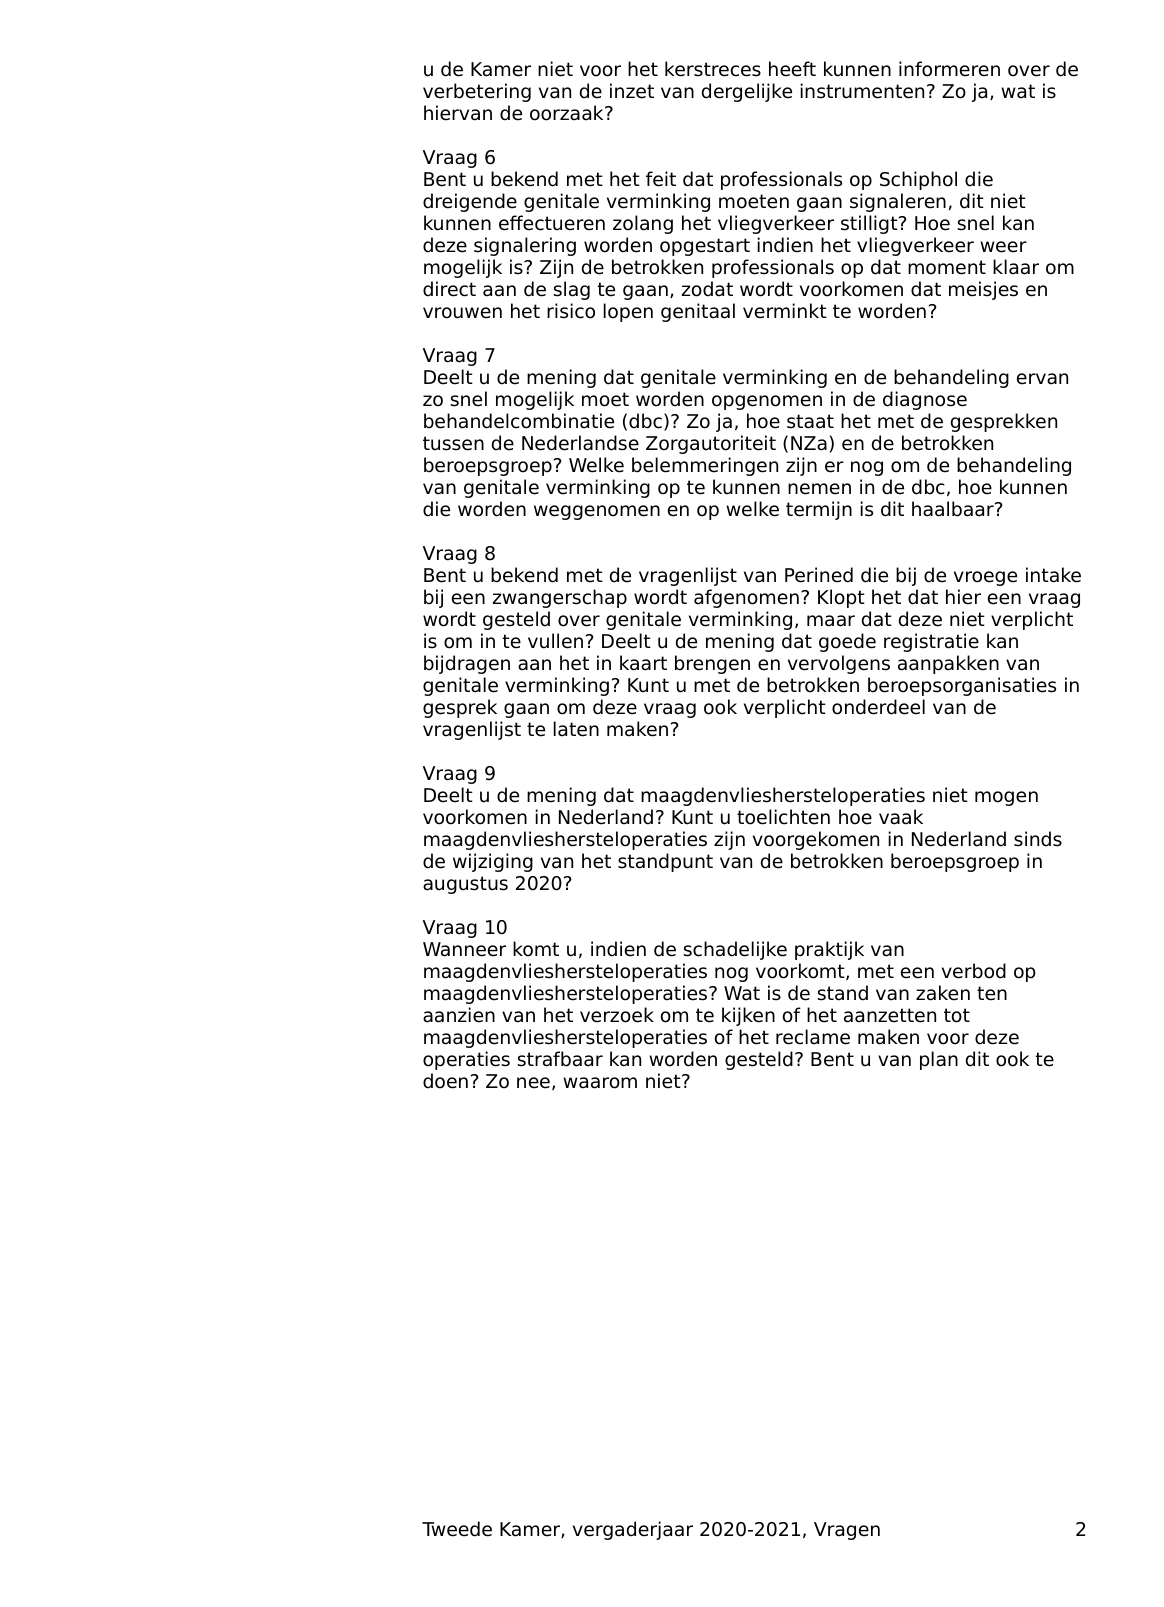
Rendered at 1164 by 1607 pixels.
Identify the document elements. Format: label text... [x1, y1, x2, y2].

text u de Kamer niet voor het kerstreces heeft kunnen informeren over de verbetering van de inzet van dergelijke instrumenten? Zo ja, wat is hiervan de oorzaak? [422, 59, 1087, 125]
text Vraag 10 [422, 917, 1087, 939]
text Vraag 6 [422, 147, 1087, 169]
text Vraag 9 [422, 763, 1087, 785]
text Deelt u de mening dat maagdenvlieshersteloperaties niet mogen voorkomen in Nederland? Kunt u toelichten hoe vaak maagdenvlieshersteloperaties zijn voorgekomen in Nederland sinds de wijziging van het standpunt van de betrokken beroepsgroep in augustus 2020? [422, 785, 1087, 895]
text Bent u bekend met de vragenlijst van Perined die bij de vroege intake bij een zwangerschap wordt afgenomen? Klopt het dat hier een vraag wordt gesteld over genitale verminking, maar dat deze niet verplicht is om in te vullen? Deelt u de mening dat goede registratie kan bijdragen aan het in kaart brengen en vervolgens aanpakken van genitale verminking? Kunt u met de betrokken beroepsorganisaties in gesprek gaan om deze vraag ook verplicht onderdeel van de vragenlijst te laten maken? [422, 565, 1087, 741]
text Vraag 8 [422, 543, 1087, 565]
text Wanneer komt u, indien de schadelijke praktijk van maagdenvlieshersteloperaties nog voorkomt, met een verbod op maagdenvlieshersteloperaties? Wat is de stand van zaken ten aanzien van het verzoek om te kijken of het aanzetten tot maagdenvlieshersteloperaties of het reclame maken voor deze operaties strafbaar kan worden gesteld? Bent u van plan dit ook te doen? Zo nee, waarom niet? [422, 939, 1087, 1093]
text Bent u bekend met het feit dat professionals op Schiphol die dreigende genitale verminking moeten gaan signaleren, dit niet kunnen effectueren zolang het vliegverkeer stilligt? Hoe snel kan deze signalering worden opgestart indien het vliegverkeer weer mogelijk is? Zijn de betrokken professionals op dat moment klaar om direct aan de slag te gaan, zodat wordt voorkomen dat meisjes en vrouwen het risico lopen genitaal verminkt te worden? [422, 169, 1087, 323]
text Deelt u de mening dat genitale verminking en de behandeling ervan zo snel mogelijk moet worden opgenomen in de diagnose behandelcombinatie (dbc)? Zo ja, hoe staat het met de gesprekken tussen de Nederlandse Zorgautoriteit (NZa) en de betrokken beroepsgroep? Welke belemmeringen zijn er nog om de behandeling van genitale verminking op te kunnen nemen in de dbc, hoe kunnen die worden weggenomen en op welke termijn is dit haalbaar? [422, 367, 1087, 521]
text Vraag 7 [422, 345, 1087, 367]
